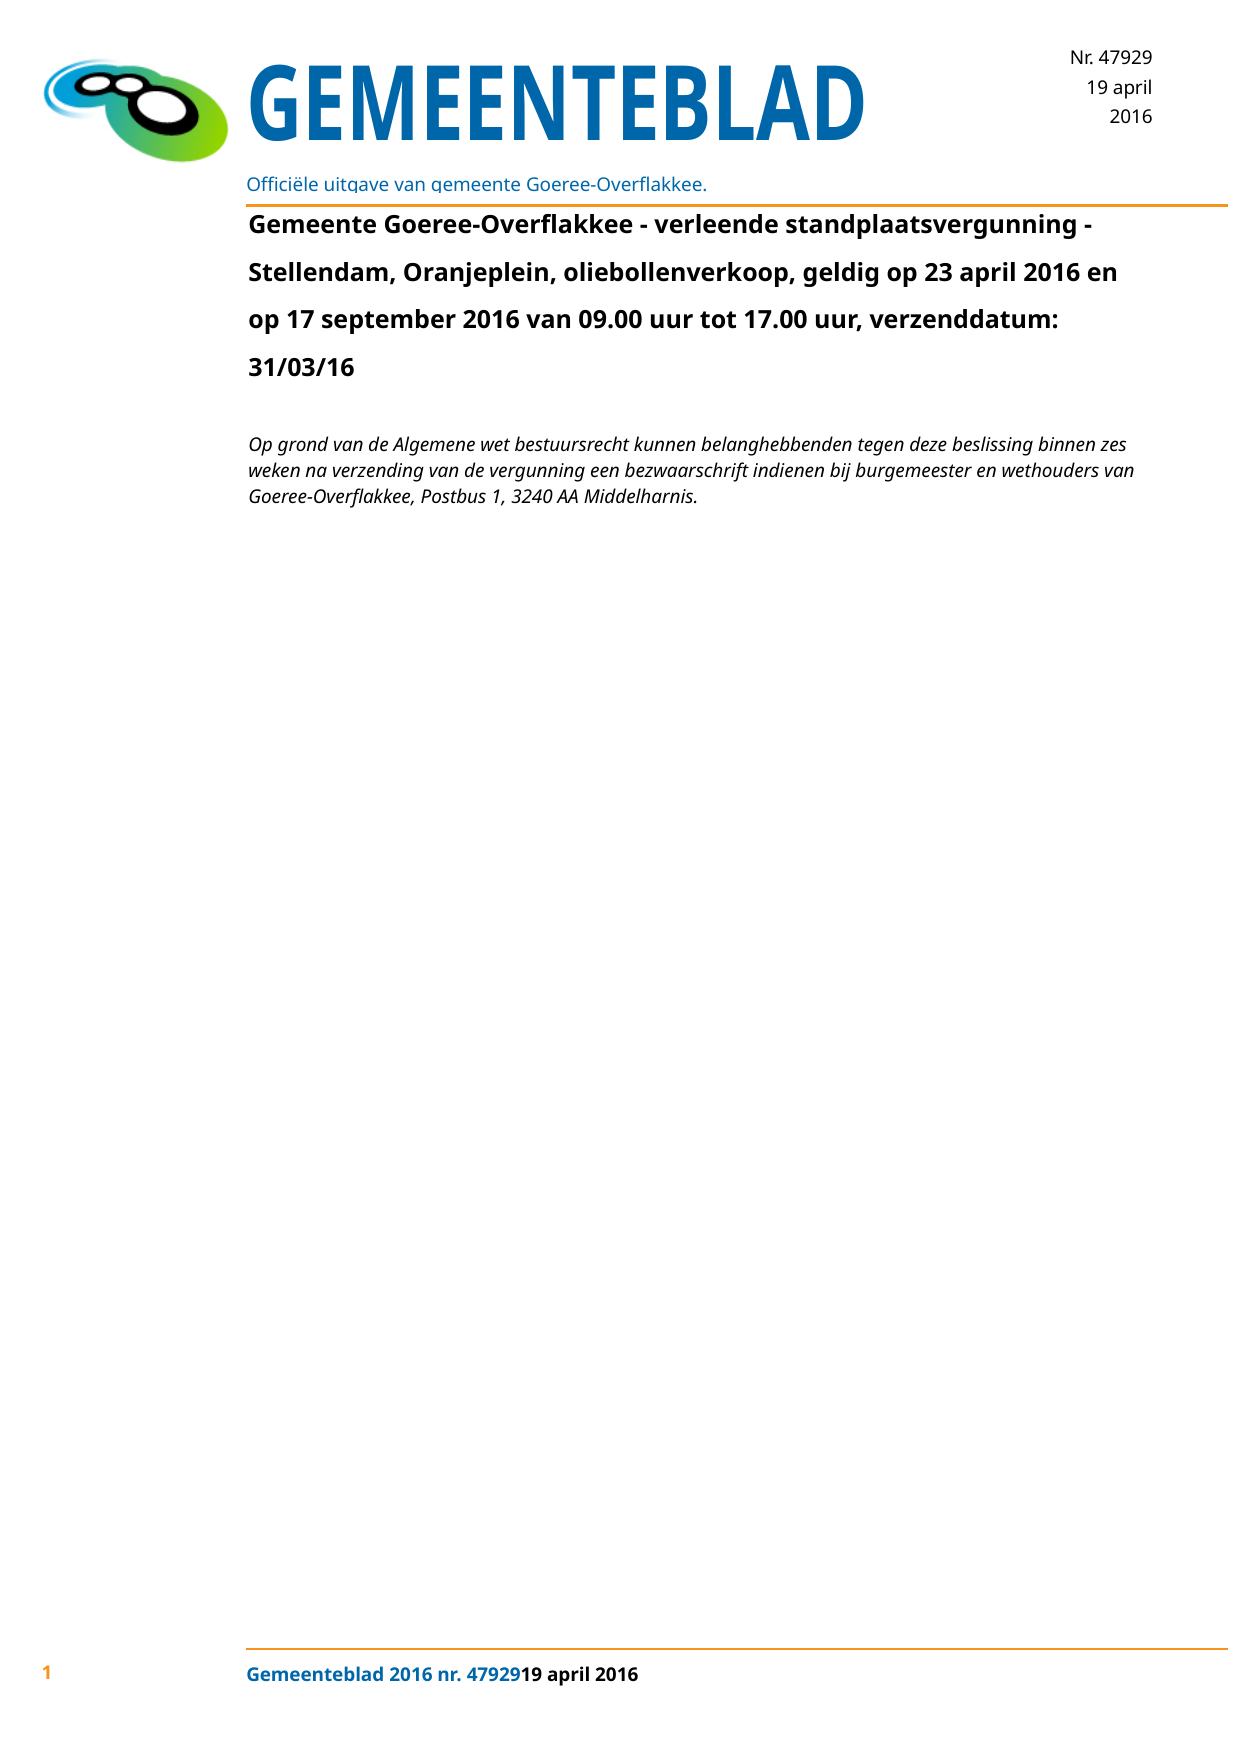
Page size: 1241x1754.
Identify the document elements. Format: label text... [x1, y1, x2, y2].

picture [41, 47, 231, 172]
text Gemeente Goeree-Overflakkee - verleende standplaatsvergunning - Stellendam, Oranjeplein, oliebollenverkoop, geldig op 23 april 2016 en op 17 september 2016 van 09.00 uur tot 17.00 uur, verzenddatum: 31/03/16 [248, 207, 1152, 384]
text Op grond van de Algemene wet bestuursrecht kunnen belanghebbenden tegen deze beslissing binnen zes weken na verzending van de vergunning een bezwaarschrift indienen bij burgemeester en wethouders van Goeree-Overflakkee, Postbus 1, 3240 AA Middelharnis. [248, 431, 1152, 508]
